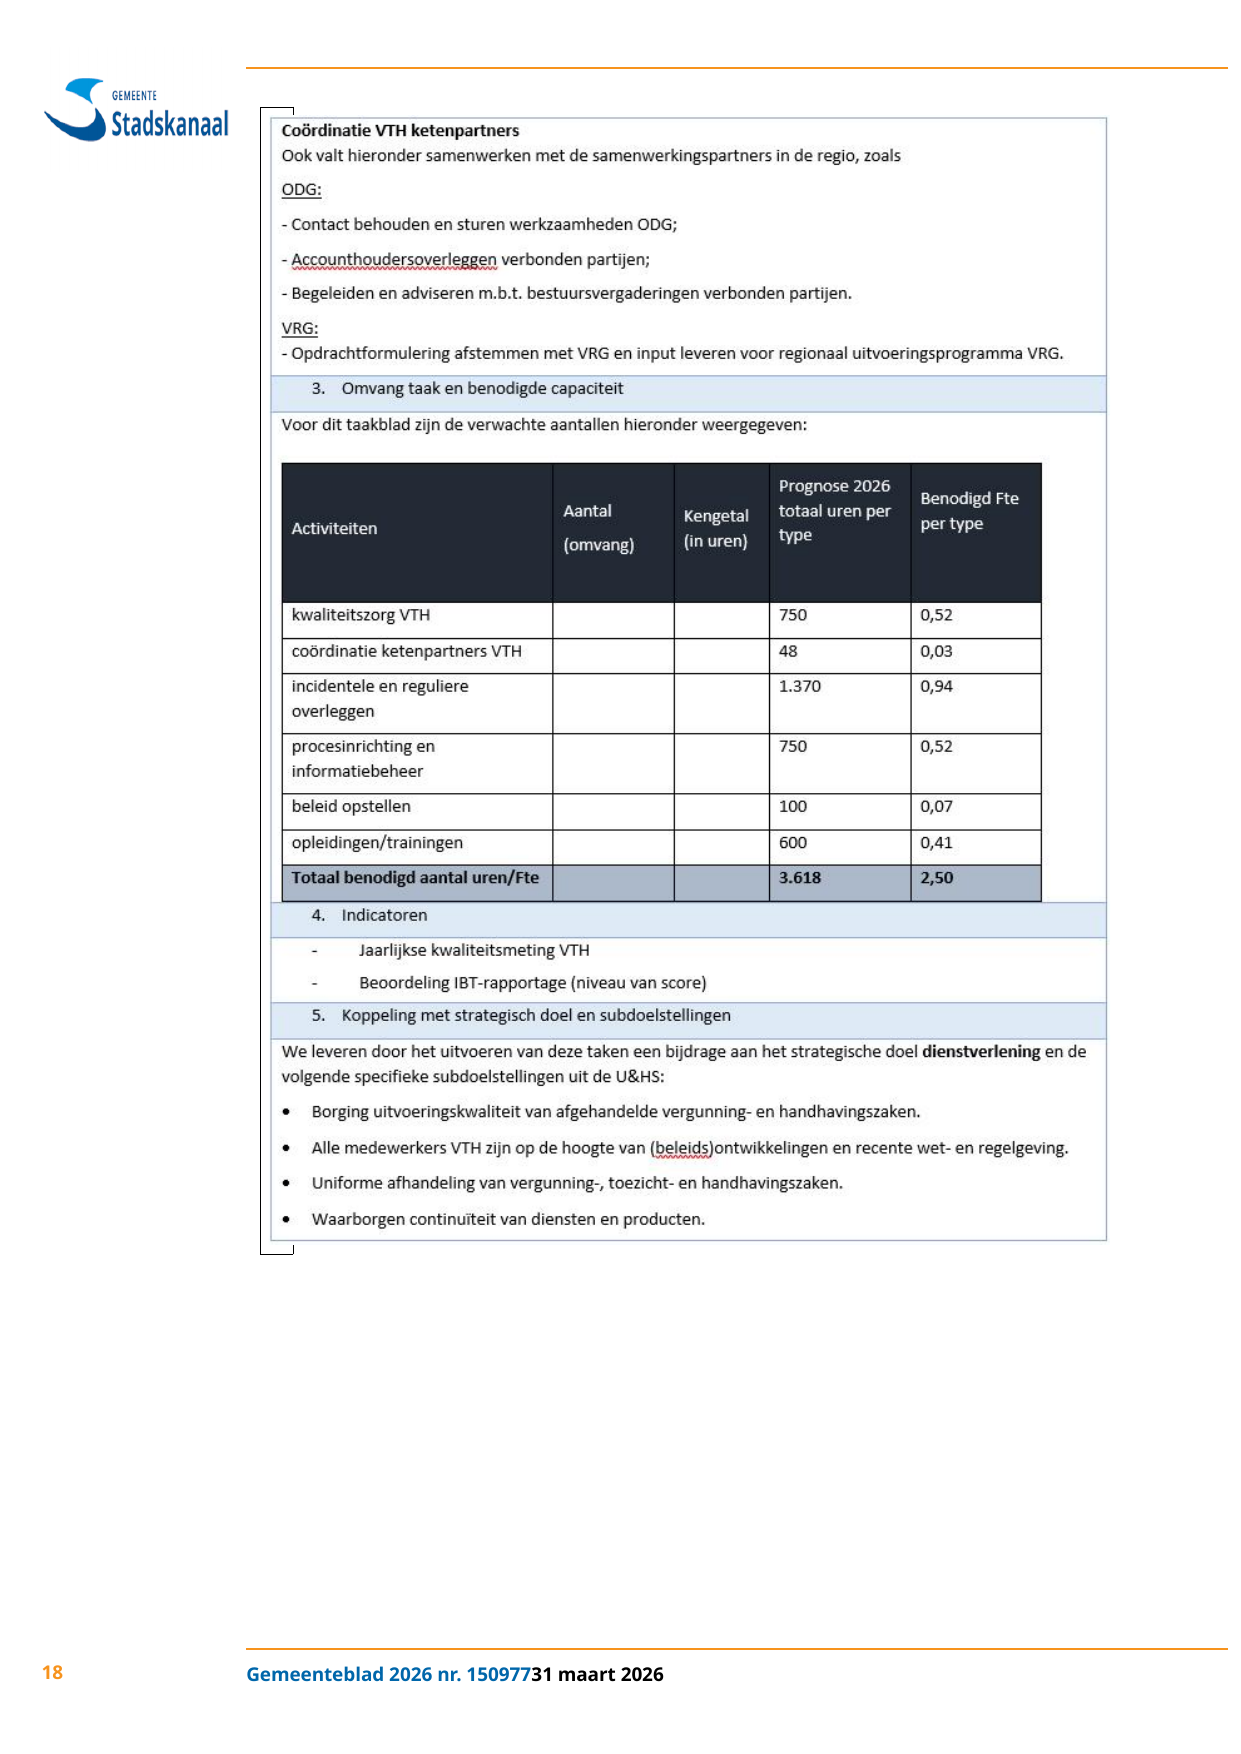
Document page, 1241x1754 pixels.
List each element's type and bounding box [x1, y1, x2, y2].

picture [41, 47, 231, 172]
picture [268, 115, 1111, 1245]
